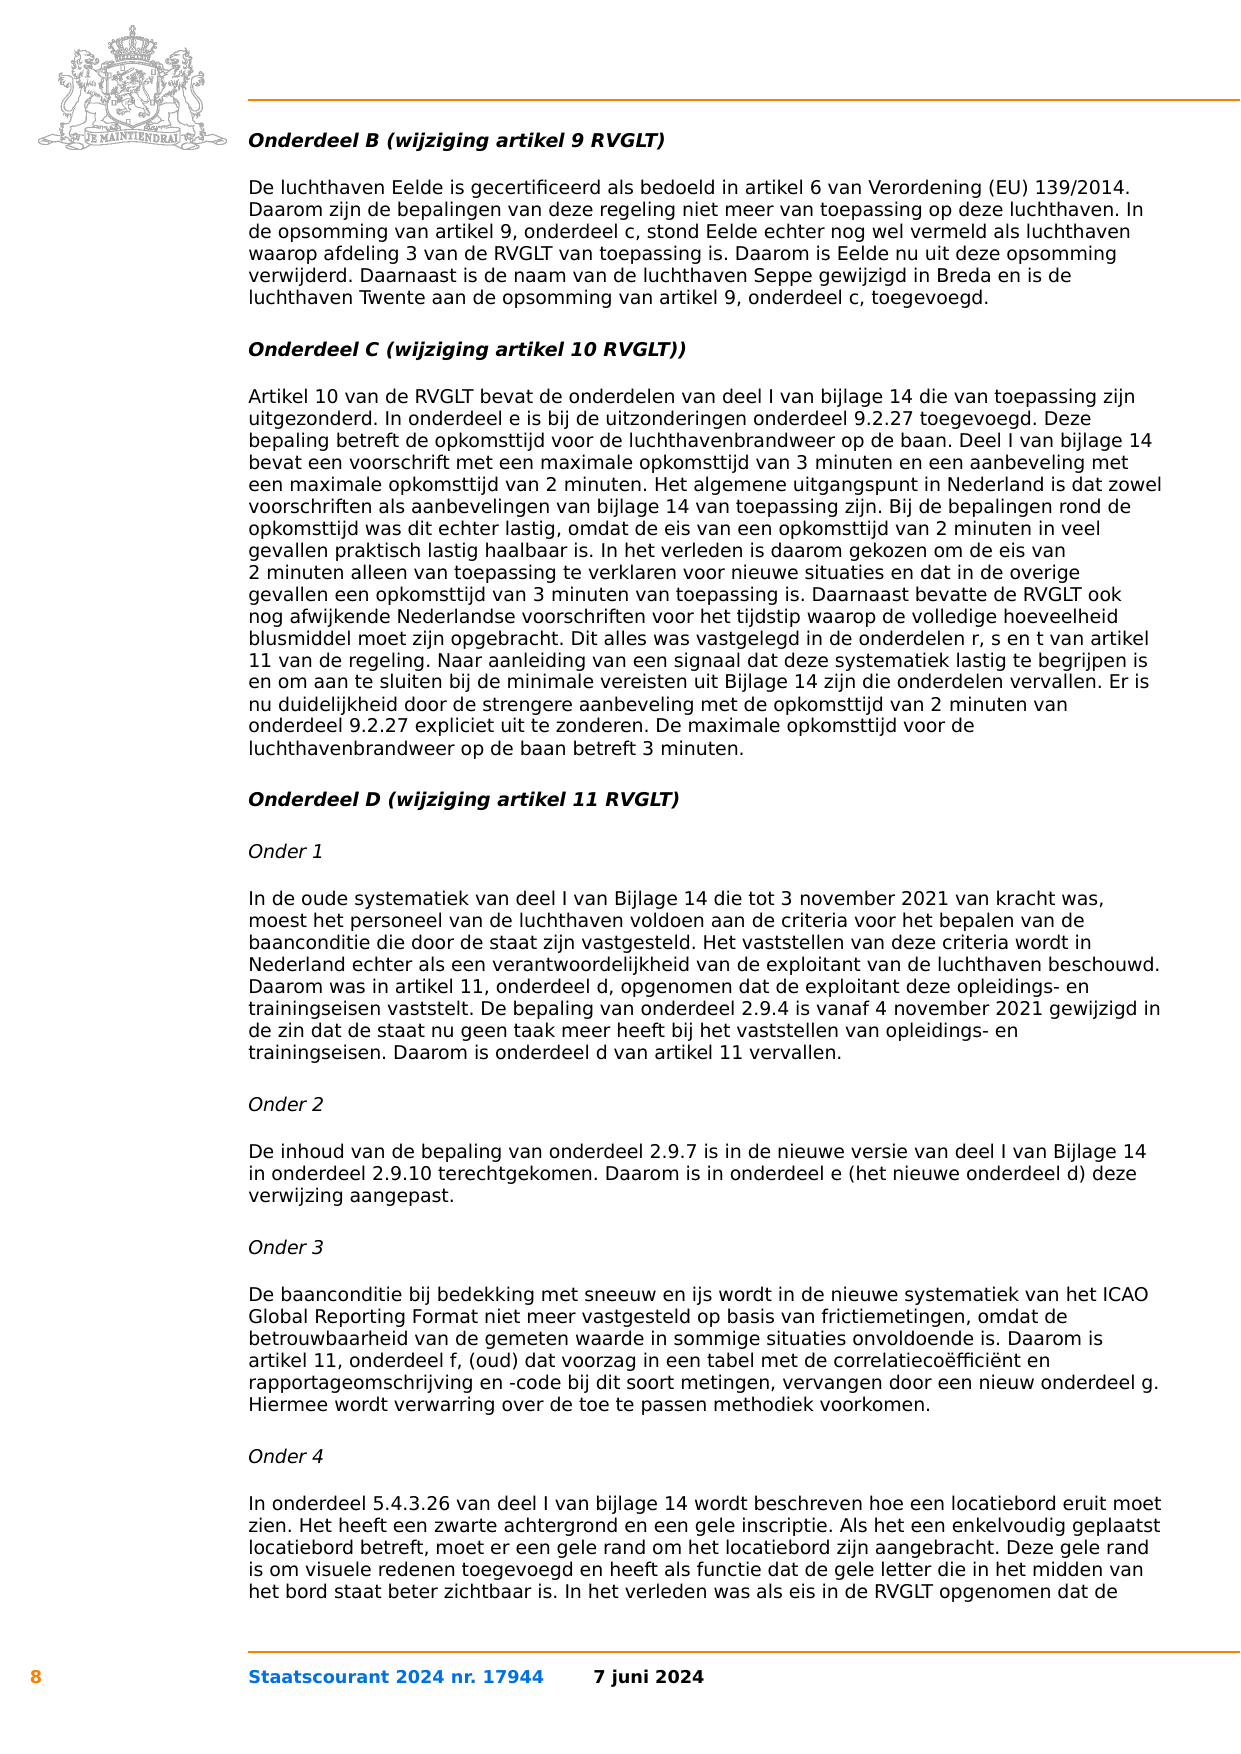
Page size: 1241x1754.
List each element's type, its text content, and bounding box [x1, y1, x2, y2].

text In de oude systematiek van deel I van Bijlage 14 die tot 3 november 2021 van kracht was, moest het personeel van de luchthaven voldoen aan de criteria voor het bepalen van de baanconditie die door de staat zijn vastgesteld. Het vaststellen van deze criteria wordt in Nederland echter als een verantwoordelijkheid van de exploitant van de luchthaven beschouwd. Daarom was in artikel 11, onderdeel d, opgenomen dat de exploitant deze opleidings- en trainingseisen vaststelt. De bepaling van onderdeel 2.9.4 is vanaf 4 november 2021 gewijzigd in de zin dat de staat nu geen taak meer heeft bij het vaststellen van opleidings- en trainingseisen. Daarom is onderdeel d van artikel 11 vervallen. [248, 888, 1163, 1064]
subtitle Onderdeel D (wijziging artikel 11 RVGLT) [248, 789, 1163, 811]
text Artikel 10 van de RVGLT bevat de onderdelen van deel I van bijlage 14 die van toepassing zijn uitgezonderd. In onderdeel e is bij de uitzonderingen onderdeel 9.2.27 toegevoegd. Deze bepaling betreft de opkomsttijd voor de luchthavenbrandweer op de baan. Deel I van bijlage 14 bevat een voorschrift met een maximale opkomsttijd van 3 minuten en een aanbeveling met een maximale opkomsttijd van 2 minuten. Het algemene uitgangspunt in Nederland is dat zowel voorschriften als aanbevelingen van bijlage 14 van toepassing zijn. Bij de bepalingen rond de opkomsttijd was dit echter lastig, omdat de eis van een opkomsttijd van 2 minuten in veel gevallen praktisch lastig haalbaar is. In het verleden is daarom gekozen om de eis van 2 minuten alleen van toepassing te verklaren voor nieuwe situaties en dat in de overige gevallen een opkomsttijd van 3 minuten van toepassing is. Daarnaast bevatte de RVGLT ook nog afwijkende Nederlandse voorschriften voor het tijdstip waarop de volledige hoeveelheid blusmiddel moet zijn opgebracht. Dit alles was vastgelegd in de onderdelen r, s en t van artikel 11 van de regeling. Naar aanleiding van een signaal dat deze systematiek lastig te begrijpen is en om aan te sluiten bij de minimale vereisten uit Bijlage 14 zijn die onderdelen vervallen. Er is nu duidelijkheid door de strengere aanbeveling met de opkomsttijd van 2 minuten van onderdeel 9.2.27 expliciet uit te zonderen. De maximale opkomsttijd voor de luchthavenbrandweer op de baan betreft 3 minuten. [248, 386, 1163, 759]
text In onderdeel 5.4.3.26 van deel I van bijlage 14 wordt beschreven hoe een locatiebord eruit moet zien. Het heeft een zwarte achtergrond en een gele inscriptie. Als het een enkelvoudig geplaatst locatiebord betreft, moet er een gele rand om het locatiebord zijn aangebracht. Deze gele rand is om visuele redenen toegevoegd en heeft als functie dat de gele letter die in het midden van het bord staat beter zichtbaar is. In het verleden was als eis in de RVGLT opgenomen dat de [248, 1493, 1163, 1603]
subtitle Onder 3 [248, 1237, 1163, 1259]
subtitle Onderdeel B (wijziging artikel 9 RVGLT) [248, 130, 1163, 152]
subtitle Onder 2 [248, 1094, 1163, 1116]
text De inhoud van de bepaling van onderdeel 2.9.7 is in de nieuwe versie van deel I van Bijlage 14 in onderdeel 2.9.10 terechtgekomen. Daarom is in onderdeel e (het nieuwe onderdeel d) deze verwijzing aangepast. [248, 1141, 1163, 1207]
text De baanconditie bij bedekking met sneeuw en ijs wordt in de nieuwe systematiek van het ICAO Global Reporting Format niet meer vastgesteld op basis van frictiemetingen, omdat de betrouwbaarheid van de gemeten waarde in sommige situaties onvoldoende is. Daarom is artikel 11, onderdeel f, (oud) dat voorzag in een tabel met de correlatiecoëfficiënt en rapportageomschrijving en -code bij dit soort metingen, vervangen door een nieuw onderdeel g. Hiermee wordt verwarring over de toe te passen methodiek voorkomen. [248, 1284, 1163, 1416]
text De luchthaven Eelde is gecertificeerd als bedoeld in artikel 6 van Verordening (EU) 139/2014. Daarom zijn de bepalingen van deze regeling niet meer van toepassing op deze luchthaven. In de opsomming van artikel 9, onderdeel c, stond Eelde echter nog wel vermeld als luchthaven waarop afdeling 3 van de RVGLT van toepassing is. Daarom is Eelde nu uit deze opsomming verwijderd. Daarnaast is de naam van de luchthaven Seppe gewijzigd in Breda en is de luchthaven Twente aan de opsomming van artikel 9, onderdeel c, toegevoegd. [248, 177, 1163, 309]
subtitle Onderdeel C (wijziging artikel 10 RVGLT)) [248, 339, 1163, 361]
picture [38, 25, 227, 150]
subtitle Onder 1 [248, 841, 1163, 863]
subtitle Onder 4 [248, 1446, 1163, 1468]
